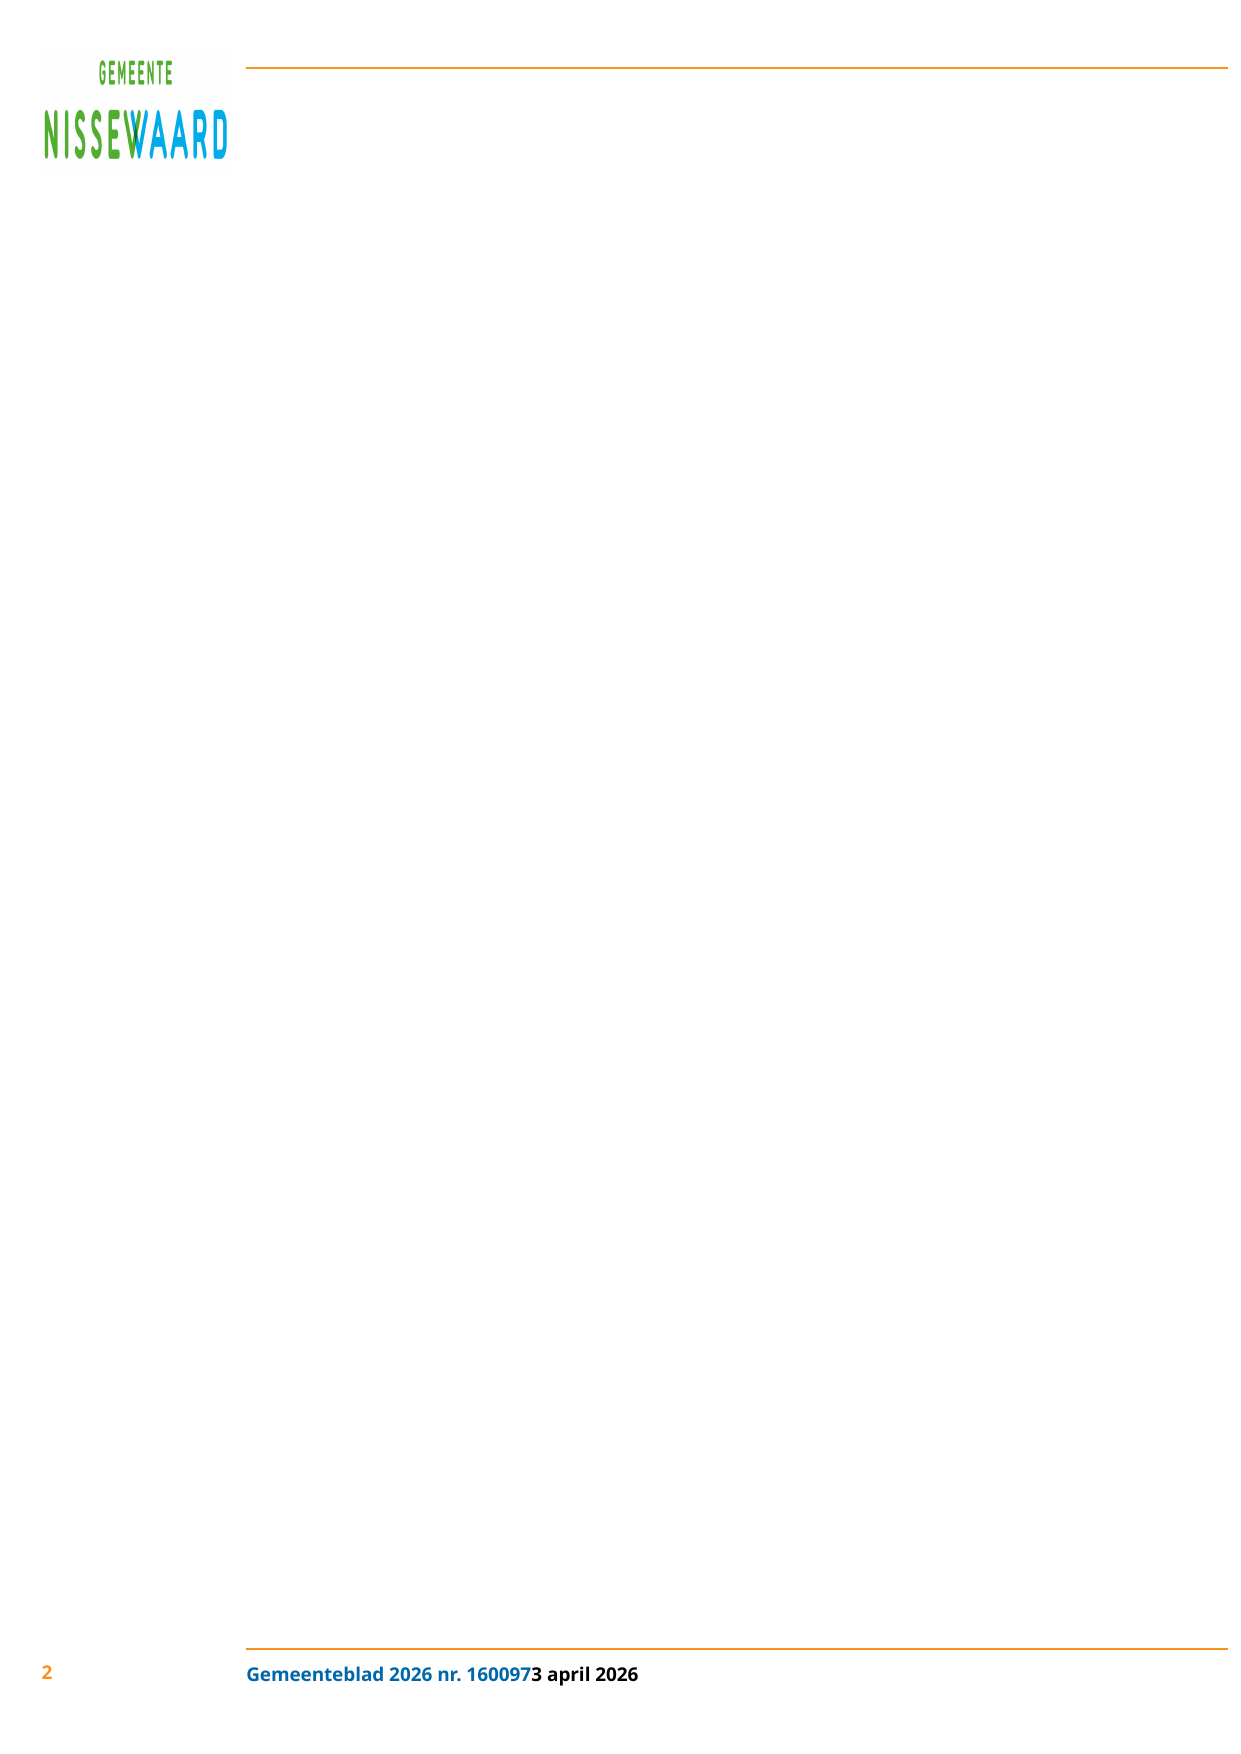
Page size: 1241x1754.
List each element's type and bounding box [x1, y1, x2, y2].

picture [41, 47, 231, 172]
